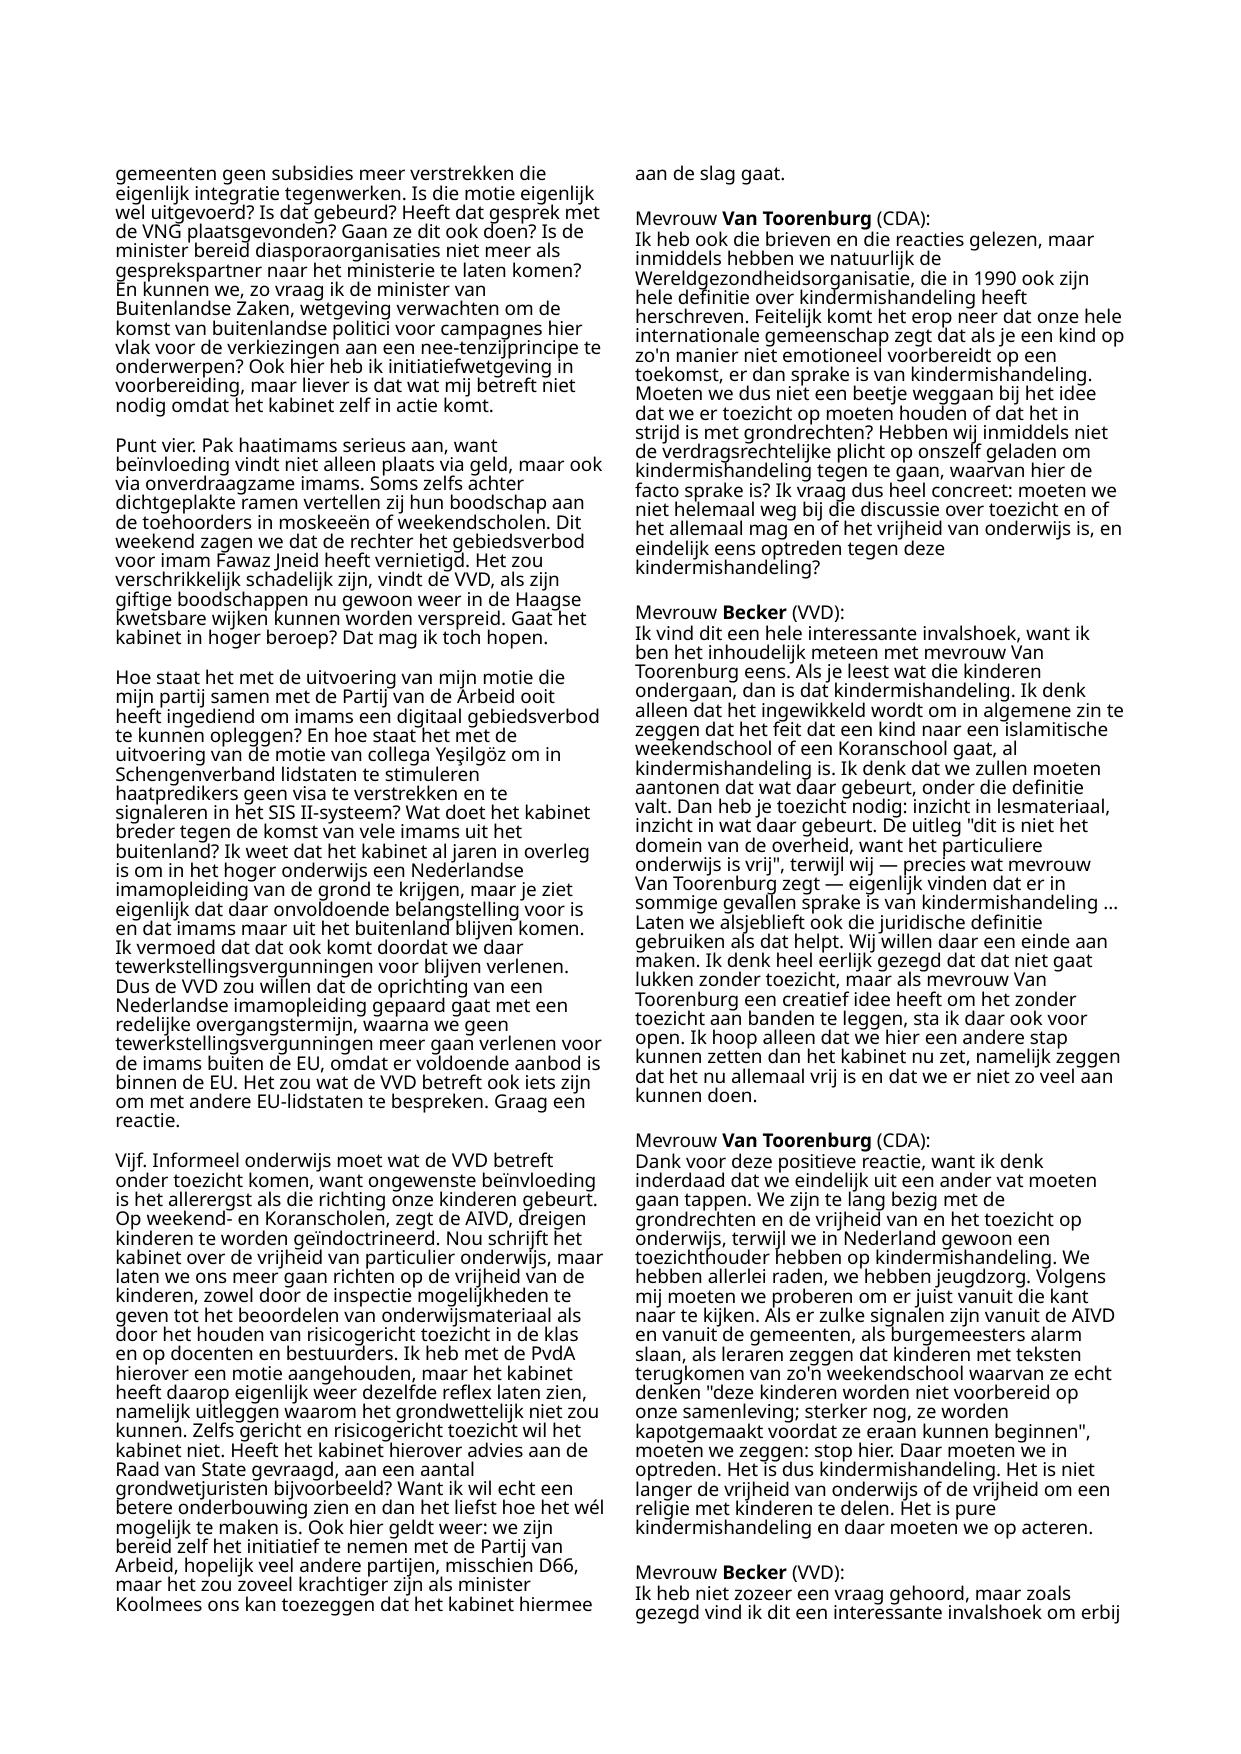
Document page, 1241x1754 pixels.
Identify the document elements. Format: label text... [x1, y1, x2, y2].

text Ik vind dit een hele interessante invalshoek, want ik ben het inhoudelijk meteen met mevrouw Van Toorenburg eens. Als je leest wat die kinderen ondergaan, dan is dat kindermishandeling. Ik denk alleen dat het ingewikkeld wordt om in algemene zin te zeggen dat het feit dat een kind naar een islamitische weekendschool of een Koranschool gaat, al kindermishandeling is. Ik denk dat we zullen moeten aantonen dat wat daar gebeurt, onder die definitie valt. Dan heb je toezicht nodig: inzicht in lesmateriaal, inzicht in wat daar gebeurt. De uitleg "dit is niet het domein van de overheid, want het particuliere onderwijs is vrij", terwijl wij — precies wat mevrouw Van Toorenburg zegt — eigenlijk vinden dat er in sommige gevallen sprake is van kindermishandeling … Laten we alsjeblieft ook die juridische definitie gebruiken als dat helpt. Wij willen daar een einde aan maken. Ik denk heel eerlijk gezegd dat dat niet gaat lukken zonder toezicht, maar als mevrouw Van Toorenburg een creatief idee heeft om het zonder toezicht aan banden te leggen, sta ik daar ook voor open. Ik hoop alleen dat we hier een andere stap kunnen zetten dan het kabinet nu zet, namelijk zeggen dat het nu allemaal vrij is en dat we er niet zo veel aan kunnen doen. [635, 624, 1125, 1106]
text Mevrouw Van Toorenburg (CDA): [635, 1127, 1125, 1153]
text aan de slag gaat. [635, 165, 1125, 184]
text Vijf. Informeel onderwijs moet wat de VVD betreft onder toezicht komen, want ongewenste beïnvloeding is het allerergst als die richting onze kinderen gebeurt. Op weekend- en Koranscholen, zegt de AIVD, dreigen kinderen te worden geïndoctrineerd. Nou schrijft het kabinet over de vrijheid van particulier onderwijs, maar laten we ons meer gaan richten op de vrijheid van de kinderen, zowel door de inspectie mogelijkheden te geven tot het beoordelen van onderwijsmateriaal als door het houden van risicogericht toezicht in de klas en op docenten en bestuurders. Ik heb met de PvdA hierover een motie aangehouden, maar het kabinet heeft daarop eigenlijk weer dezelfde reflex laten zien, namelijk uitleggen waarom het grondwettelijk niet zou kunnen. Zelfs gericht en risicogericht toezicht wil het kabinet niet. Heeft het kabinet hierover advies aan de Raad van State gevraagd, aan een aantal grondwetjuristen bijvoorbeeld? Want ik wil echt een betere onderbouwing zien en dan het liefst hoe het wél mogelijk te maken is. Ook hier geldt weer: we zijn bereid zelf het initiatief te nemen met de Partij van Arbeid, hopelijk veel andere partijen, misschien D66, maar het zou zoveel krachtiger zijn als minister Koolmees ons kan toezeggen dat het kabinet hiermee [115, 1152, 605, 1615]
text Mevrouw Becker (VVD): [635, 599, 1125, 624]
text gemeenten geen subsidies meer verstrekken die eigenlijk integratie tegenwerken. Is die motie eigenlijk wel uitgevoerd? Is dat gebeurd? Heeft dat gesprek met de VNG plaatsgevonden? Gaan ze dit ook doen? Is de minister bereid diasporaorganisaties niet meer als gesprekspartner naar het ministerie te laten komen? En kunnen we, zo vraag ik de minister van Buitenlandse Zaken, wetgeving verwachten om de komst van buitenlandse politici voor campagnes hier vlak voor de verkiezingen aan een nee-tenzijprincipe te onderwerpen? Ook hier heb ik initiatiefwetgeving in voorbereiding, maar liever is dat wat mij betreft niet nodig omdat het kabinet zelf in actie komt. [115, 165, 605, 416]
text Mevrouw Van Toorenburg (CDA): [635, 205, 1125, 231]
text Dank voor deze positieve reactie, want ik denk inderdaad dat we eindelijk uit een ander vat moeten gaan tappen. We zijn te lang bezig met de grondrechten en de vrijheid van en het toezicht op onderwijs, terwijl we in Nederland gewoon een toezichthouder hebben op kindermishandeling. We hebben allerlei raden, we hebben jeugdzorg. Volgens mij moeten we proberen om er juist vanuit die kant naar te kijken. Als er zulke signalen zijn vanuit de AIVD en vanuit de gemeenten, als burgemeesters alarm slaan, als leraren zeggen dat kinderen met teksten terugkomen van zo'n weekendschool waarvan ze echt denken "deze kinderen worden niet voorbereid op onze samenleving; sterker nog, ze worden kapotgemaakt voordat ze eraan kunnen beginnen", moeten we zeggen: stop hier. Daar moeten we in optreden. Het is dus kindermishandeling. Het is niet langer de vrijheid van onderwijs of de vrijheid om een religie met kinderen te delen. Het is pure kindermishandeling en daar moeten we op acteren. [635, 1153, 1125, 1538]
text Hoe staat het met de uitvoering van mijn motie die mijn partij samen met de Partij van de Arbeid ooit heeft ingediend om imams een digitaal gebiedsverbod te kunnen opleggen? En hoe staat het met de uitvoering van de motie van collega Yeşilgöz om in Schengenverband lidstaten te stimuleren haatpredikers geen visa te verstrekken en te signaleren in het SIS II-systeem? Wat doet het kabinet breder tegen de komst van vele imams uit het buitenland? Ik weet dat het kabinet al jaren in overleg is om in het hoger onderwijs een Nederlandse imamopleiding van de grond te krijgen, maar je ziet eigenlijk dat daar onvoldoende belangstelling voor is en dat imams maar uit het buitenland blijven komen. Ik vermoed dat dat ook komt doordat we daar tewerkstellingsvergunningen voor blijven verlenen. Dus de VVD zou willen dat de oprichting van een Nederlandse imamopleiding gepaard gaat met een redelijke overgangstermijn, waarna we geen tewerkstellingsvergunningen meer gaan verlenen voor de imams buiten de EU, omdat er voldoende aanbod is binnen de EU. Het zou wat de VVD betreft ook iets zijn om met andere EU-lidstaten te bespreken. Graag een reactie. [115, 669, 605, 1132]
text Ik heb niet zozeer een vraag gehoord, maar zoals gezegd vind ik dit een interessante invalshoek om erbij [635, 1585, 1125, 1623]
text Mevrouw Becker (VVD): [635, 1559, 1125, 1585]
text Punt vier. Pak haatimams serieus aan, want beïnvloeding vindt niet alleen plaats via geld, maar ook via onverdraagzame imams. Soms zelfs achter dichtgeplakte ramen vertellen zij hun boodschap aan de toehoorders in moskeeën of weekendscholen. Dit weekend zagen we dat de rechter het gebiedsverbod voor imam Fawaz Jneid heeft vernietigd. Het zou verschrikkelijk schadelijk zijn, vindt de VVD, als zijn giftige boodschappen nu gewoon weer in de Haagse kwetsbare wijken kunnen worden verspreid. Gaat het kabinet in hoger beroep? Dat mag ik toch hopen. [115, 437, 605, 648]
text Ik heb ook die brieven en die reacties gelezen, maar inmiddels hebben we natuurlijk de Wereldgezondheidsorganisatie, die in 1990 ook zijn hele definitie over kindermishandeling heeft herschreven. Feitelijk komt het erop neer dat onze hele internationale gemeenschap zegt dat als je een kind op zo'n manier niet emotioneel voorbereidt op een toekomst, er dan sprake is van kindermishandeling. Moeten we dus niet een beetje weggaan bij het idee dat we er toezicht op moeten houden of dat het in strijd is met grondrechten? Hebben wij inmiddels niet de verdragsrechtelijke plicht op onszelf geladen om kindermishandeling tegen te gaan, waarvan hier de facto sprake is? Ik vraag dus heel concreet: moeten we niet helemaal weg bij die discussie over toezicht en of het allemaal mag en of het vrijheid van onderwijs is, en eindelijk eens optreden tegen deze kindermishandeling? [635, 231, 1125, 578]
